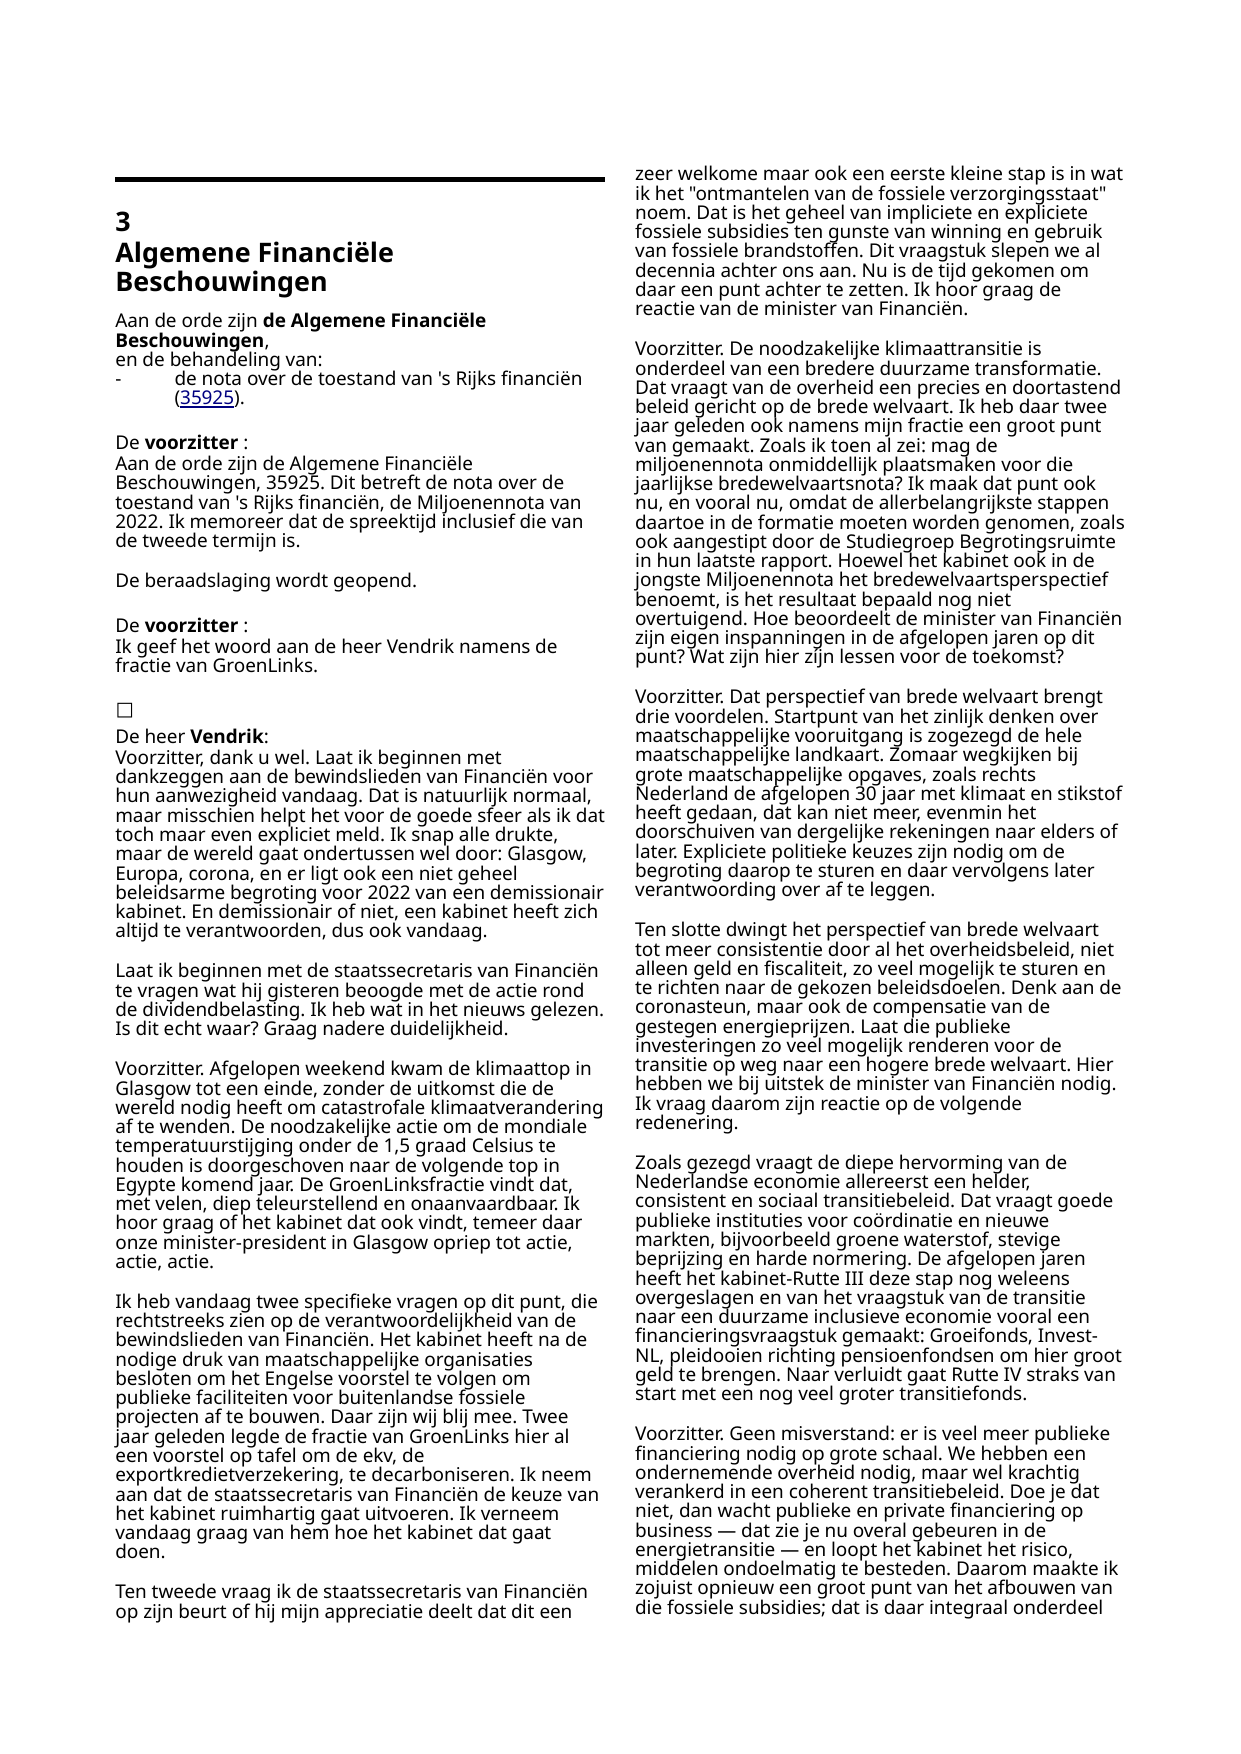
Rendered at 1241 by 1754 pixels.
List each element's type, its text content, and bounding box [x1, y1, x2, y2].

text Voorzitter. Geen misverstand: er is veel meer publieke financiering nodig op grote schaal. We hebben een ondernemende overheid nodig, maar wel krachtig verankerd in een coherent transitiebeleid. Doe je dat niet, dan wacht publieke en private financiering op business — dat zie je nu overal gebeuren in de energietransitie — en loopt het kabinet het risico, middelen ondoelmatig te besteden. Daarom maakte ik zojuist opnieuw een groot punt van het afbouwen van die fossiele subsidies; dat is daar integraal onderdeel [635, 1425, 1125, 1618]
text Aan de orde zijn de Algemene Financiële Beschouwingen, 35925. Dit betreft de nota over de toestand van 's Rijks financiën, de Miljoenennota van 2022. Ik memoreer dat de spreektijd inclusief die van de tweede termijn is. [115, 455, 605, 551]
text Ten tweede vraag ik de staatssecretaris van Financiën op zijn beurt of hij mijn appreciatie deelt dat dit een [115, 1583, 605, 1622]
text Ik heb vandaag twee specifieke vragen op dit punt, die rechtstreeks zien op de verantwoordelijkheid van de bewindslieden van Financiën. Het kabinet heeft na de nodige druk van maatschappelijke organisaties besloten om het Engelse voorstel te volgen om publieke faciliteiten voor buitenlandse fossiele projecten af te bouwen. Daar zijn wij blij mee. Twee jaar geleden legde de fractie van GroenLinks hier al een voorstel op tafel om de ekv, de exportkredietverzekering, te decarboniseren. Ik neem aan dat de staatssecretaris van Financiën de keuze van het kabinet ruimhartig gaat uitvoeren. Ik verneem vandaag graag van hem hoe het kabinet dat gaat doen. [115, 1293, 605, 1563]
text Voorzitter, dank u wel. Laat ik beginnen met dankzeggen aan de bewindslieden van Financiën voor hun aanwezigheid vandaag. Dat is natuurlijk normaal, maar misschien helpt het voor de goede sfeer als ik dat toch maar even expliciet meld. Ik snap alle drukte, maar de wereld gaat ondertussen wel door: Glasgow, Europa, corona, en er ligt ook een niet geheel beleidsarme begroting voor 2022 van een demissionair kabinet. En demissionair of niet, een kabinet heeft zich altijd te verantwoorden, dus ook vandaag. [115, 749, 605, 942]
text Voorzitter. Afgelopen weekend kwam de klimaattop in Glasgow tot een einde, zonder de uitkomst die de wereld nodig heeft om catastrofale klimaatverandering af te wenden. De noodzakelijke actie om de mondiale temperatuurstijging onder de 1,5 graad Celsius te houden is doorgeschoven naar de volgende top in Egypte komend jaar. De GroenLinksfractie vindt dat, met velen, diep teleurstellend en onaanvaardbaar. Ik hoor graag of het kabinet dat ook vindt, temeer daar onze minister-president in Glasgow opriep tot actie, actie, actie. [115, 1060, 605, 1272]
text Ik geef het woord aan de heer Vendrik namens de fractie van GroenLinks. [115, 638, 605, 677]
list de nota over de toestand van 's Rijks financiën (35925). [115, 370, 605, 409]
text 3 [115, 203, 605, 239]
text en de behandeling van: [115, 351, 605, 370]
text Voorzitter. De noodzakelijke klimaattransitie is onderdeel van een bredere duurzame transformatie. Dat vraagt van de overheid een precies en doortastend beleid gericht op de brede welvaart. Ik heb daar twee jaar geleden ook namens mijn fractie een groot punt van gemaakt. Zoals ik toen al zei: mag de miljoenennota onmiddellijk plaatsmaken voor die jaarlijkse bredewelvaartsnota? Ik maak dat punt ook nu, en vooral nu, omdat de allerbelangrijkste stappen daartoe in de formatie moeten worden genomen, zoals ook aangestipt door de Studiegroep Begrotingsruimte in hun laatste rapport. Hoewel het kabinet ook in de jongste Miljoenennota het bredewelvaartsperspectief benoemt, is het resultaat bepaald nog niet overtuigend. Hoe beoordeelt de minister van Financiën zijn eigen inspanningen in de afgelopen jaren op dit punt? Wat zijn hier zíjn lessen voor de toekomst? [635, 340, 1125, 668]
text De voorzitter : [115, 429, 605, 455]
text zeer welkome maar ook een eerste kleine stap is in wat ik het "ontmantelen van de fossiele verzorgingsstaat" noem. Dat is het geheel van impliciete en expliciete fossiele subsidies ten gunste van winning en gebruik van fossiele brandstoffen. Dit vraagstuk slepen we al decennia achter ons aan. Nu is de tijd gekomen om daar een punt achter te zetten. Ik hoor graag de reactie van de minister van Financiën. [635, 165, 1125, 319]
text ⬜ [115, 697, 605, 723]
text Zoals gezegd vraagt de diepe hervorming van de Nederlandse economie allereerst een helder, consistent en sociaal transitiebeleid. Dat vraagt goede publieke instituties voor coördinatie en nieuwe markten, bijvoorbeeld groene waterstof, stevige beprijzing en harde normering. De afgelopen jaren heeft het kabinet-Rutte III deze stap nog weleens overgeslagen en van het vraagstuk van de transitie naar een duurzame inclusieve economie vooral een financieringsvraagstuk gemaakt: Groeifonds, Invest-NL, pleidooien richting pensioenfondsen om hier groot geld te brengen. Naar verluidt gaat Rutte IV straks van start met een nog veel groter transitiefonds. [635, 1154, 1125, 1404]
text De beraadslaging wordt geopend. [115, 572, 605, 592]
text Algemene Financiële Beschouwingen [115, 239, 605, 312]
text Laat ik beginnen met de staatssecretaris van Financiën te vragen wat hij gisteren beoogde met de actie rond de dividendbelasting. Ik heb wat in het nieuws gelezen. Is dit echt waar? Graag nadere duidelijkheid. [115, 962, 605, 1039]
text Ten slotte dwingt het perspectief van brede welvaart tot meer consistentie door al het overheidsbeleid, niet alleen geld en fiscaliteit, zo veel mogelijk te sturen en te richten naar de gekozen beleidsdoelen. Denk aan de coronasteun, maar ook de compensatie van de gestegen energieprijzen. Laat die publieke investeringen zo veel mogelijk renderen voor de transitie op weg naar een hogere brede welvaart. Hier hebben we bij uitstek de minister van Financiën nodig. Ik vraag daarom zijn reactie op de volgende redenering. [635, 921, 1125, 1133]
text Voorzitter. Dat perspectief van brede welvaart brengt drie voordelen. Startpunt van het zinlijk denken over maatschappelijke vooruitgang is zogezegd de hele maatschappelijke landkaart. Zomaar wegkijken bij grote maatschappelijke opgaves, zoals rechts Nederland de afgelopen 30 jaar met klimaat en stikstof heeft gedaan, dat kan niet meer, evenmin het doorschuiven van dergelijke rekeningen naar elders of later. Expliciete politieke keuzes zijn nodig om de begroting daarop te sturen en daar vervolgens later verantwoording over af te leggen. [635, 688, 1125, 901]
text De voorzitter : [115, 612, 605, 638]
text De heer Vendrik: [115, 723, 605, 749]
text Aan de orde zijn de Algemene Financiële Beschouwingen, [115, 312, 605, 351]
